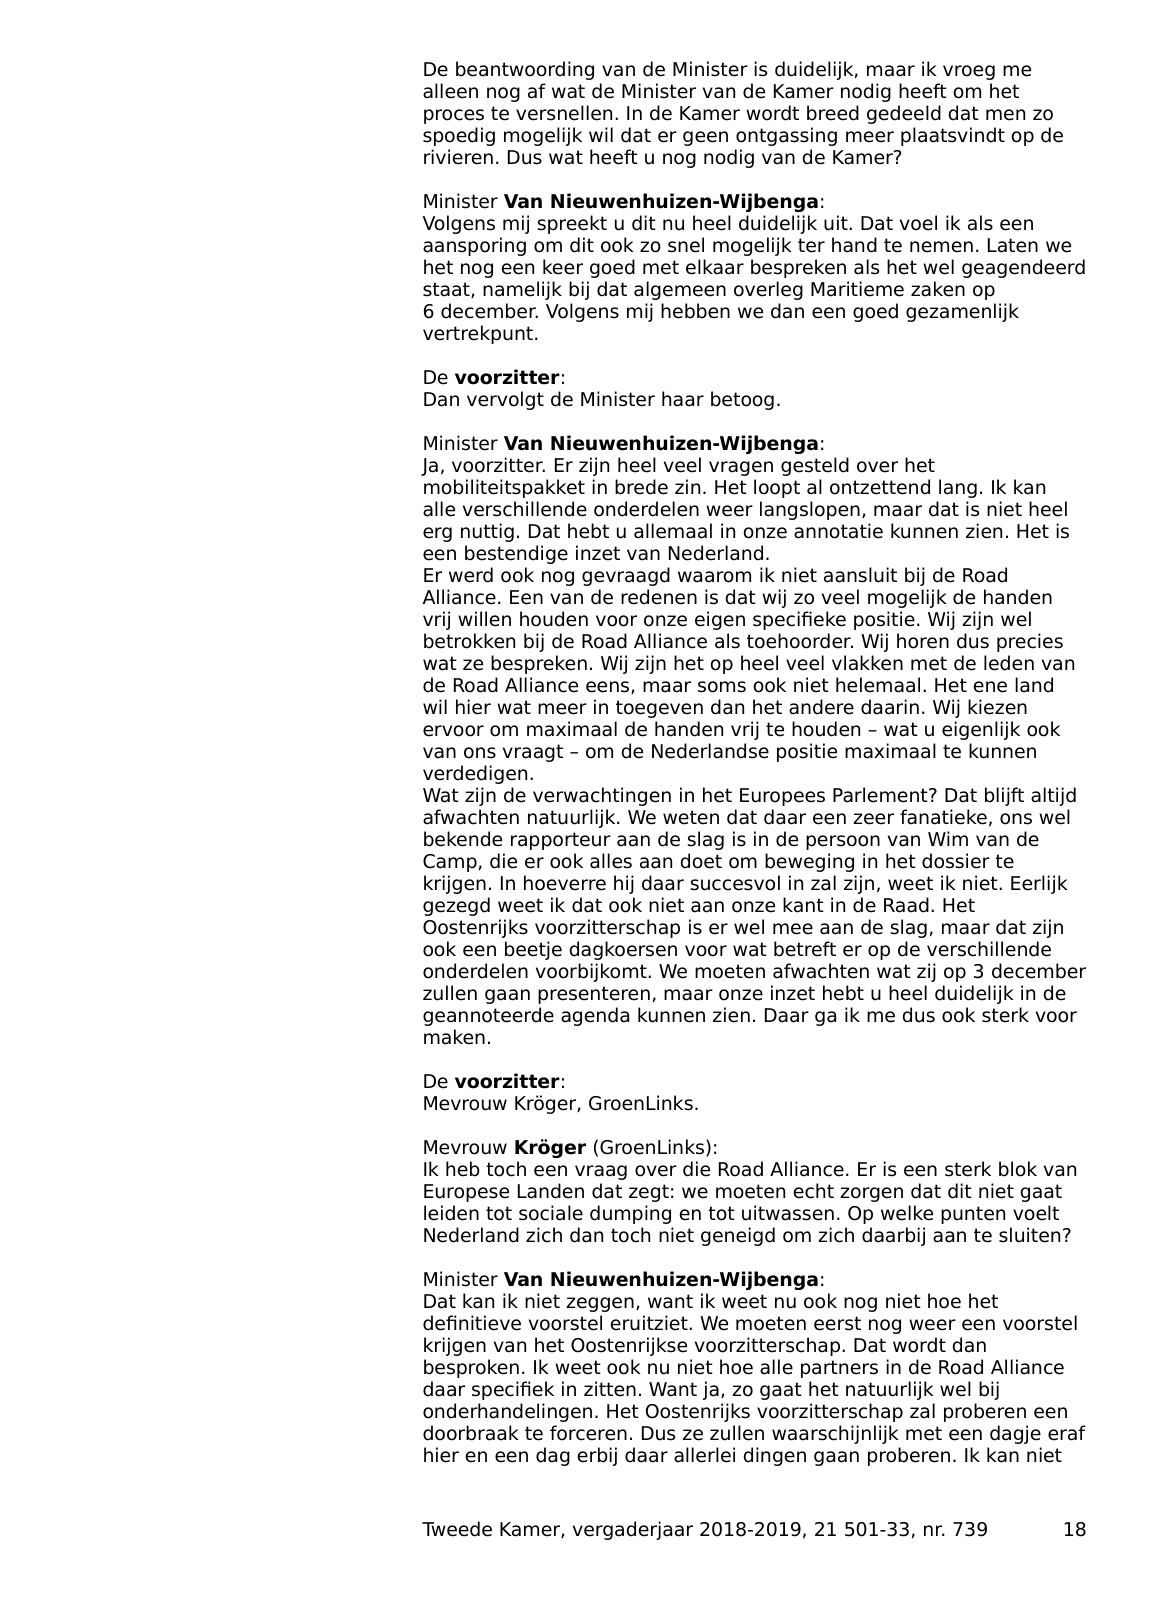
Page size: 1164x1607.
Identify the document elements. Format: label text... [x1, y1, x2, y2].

text Ja, voorzitter. Er zijn heel veel vragen gesteld over het mobiliteitspakket in brede zin. Het loopt al ontzettend lang. Ik kan alle verschillende onderdelen weer langslopen, maar dat is niet heel erg nuttig. Dat hebt u allemaal in onze annotatie kunnen zien. Het is een bestendige inzet van Nederland. [422, 455, 1087, 565]
text Minister Van Nieuwenhuizen-Wijbenga: [422, 1269, 1087, 1291]
text De beantwoording van de Minister is duidelijk, maar ik vroeg me alleen nog af wat de Minister van de Kamer nodig heeft om het proces te versnellen. In de Kamer wordt breed gedeeld dat men zo spoedig mogelijk wil dat er geen ontgassing meer plaatsvindt op de rivieren. Dus wat heeft u nog nodig van de Kamer? [422, 59, 1087, 169]
text De voorzitter: [422, 367, 1087, 389]
text Wat zijn de verwachtingen in het Europees Parlement? Dat blijft altijd afwachten natuurlijk. We weten dat daar een zeer fanatieke, ons wel bekende rapporteur aan de slag is in de persoon van Wim van de Camp, die er ook alles aan doet om beweging in het dossier te krijgen. In hoeverre hij daar succesvol in zal zijn, weet ik niet. Eerlijk gezegd weet ik dat ook niet aan onze kant in de Raad. Het Oostenrijks voorzitterschap is er wel mee aan de slag, maar dat zijn ook een beetje dagkoersen voor wat betreft er op de verschillende onderdelen voorbijkomt. We moeten afwachten wat zij op 3 december zullen gaan presenteren, maar onze inzet hebt u heel duidelijk in de geannoteerde agenda kunnen zien. Daar ga ik me dus ook sterk voor maken. [422, 785, 1087, 1049]
text Volgens mij spreekt u dit nu heel duidelijk uit. Dat voel ik als een aansporing om dit ook zo snel mogelijk ter hand te nemen. Laten we het nog een keer goed met elkaar bespreken als het wel geagendeerd staat, namelijk bij dat algemeen overleg Maritieme zaken op 6 december. Volgens mij hebben we dan een goed gezamenlijk vertrekpunt. [422, 213, 1087, 345]
text Dat kan ik niet zeggen, want ik weet nu ook nog niet hoe het definitieve voorstel eruitziet. We moeten eerst nog weer een voorstel krijgen van het Oostenrijkse voorzitterschap. Dat wordt dan besproken. Ik weet ook nu niet hoe alle partners in de Road Alliance daar specifiek in zitten. Want ja, zo gaat het natuurlijk wel bij onderhandelingen. Het Oostenrijks voorzitterschap zal proberen een doorbraak te forceren. Dus ze zullen waarschijnlijk met een dagje eraf hier en een dag erbij daar allerlei dingen gaan proberen. Ik kan niet [422, 1291, 1087, 1467]
text Er werd ook nog gevraagd waarom ik niet aansluit bij de Road Alliance. Een van de redenen is dat wij zo veel mogelijk de handen vrij willen houden voor onze eigen specifieke positie. Wij zijn wel betrokken bij de Road Alliance als toehoorder. Wij horen dus precies wat ze bespreken. Wij zijn het op heel veel vlakken met de leden van de Road Alliance eens, maar soms ook niet helemaal. Het ene land wil hier wat meer in toegeven dan het andere daarin. Wij kiezen ervoor om maximaal de handen vrij te houden – wat u eigenlijk ook van ons vraagt – om de Nederlandse positie maximaal te kunnen verdedigen. [422, 565, 1087, 785]
text Ik heb toch een vraag over die Road Alliance. Er is een sterk blok van Europese Landen dat zegt: we moeten echt zorgen dat dit niet gaat leiden tot sociale dumping en tot uitwassen. Op welke punten voelt Nederland zich dan toch niet geneigd om zich daarbij aan te sluiten? [422, 1159, 1087, 1247]
text Minister Van Nieuwenhuizen-Wijbenga: [422, 191, 1087, 213]
text De voorzitter: [422, 1071, 1087, 1093]
text Dan vervolgt de Minister haar betoog. [422, 389, 1087, 411]
text Minister Van Nieuwenhuizen-Wijbenga: [422, 433, 1087, 455]
text Mevrouw Kröger (GroenLinks): [422, 1137, 1087, 1159]
text Mevrouw Kröger, GroenLinks. [422, 1093, 1087, 1115]
